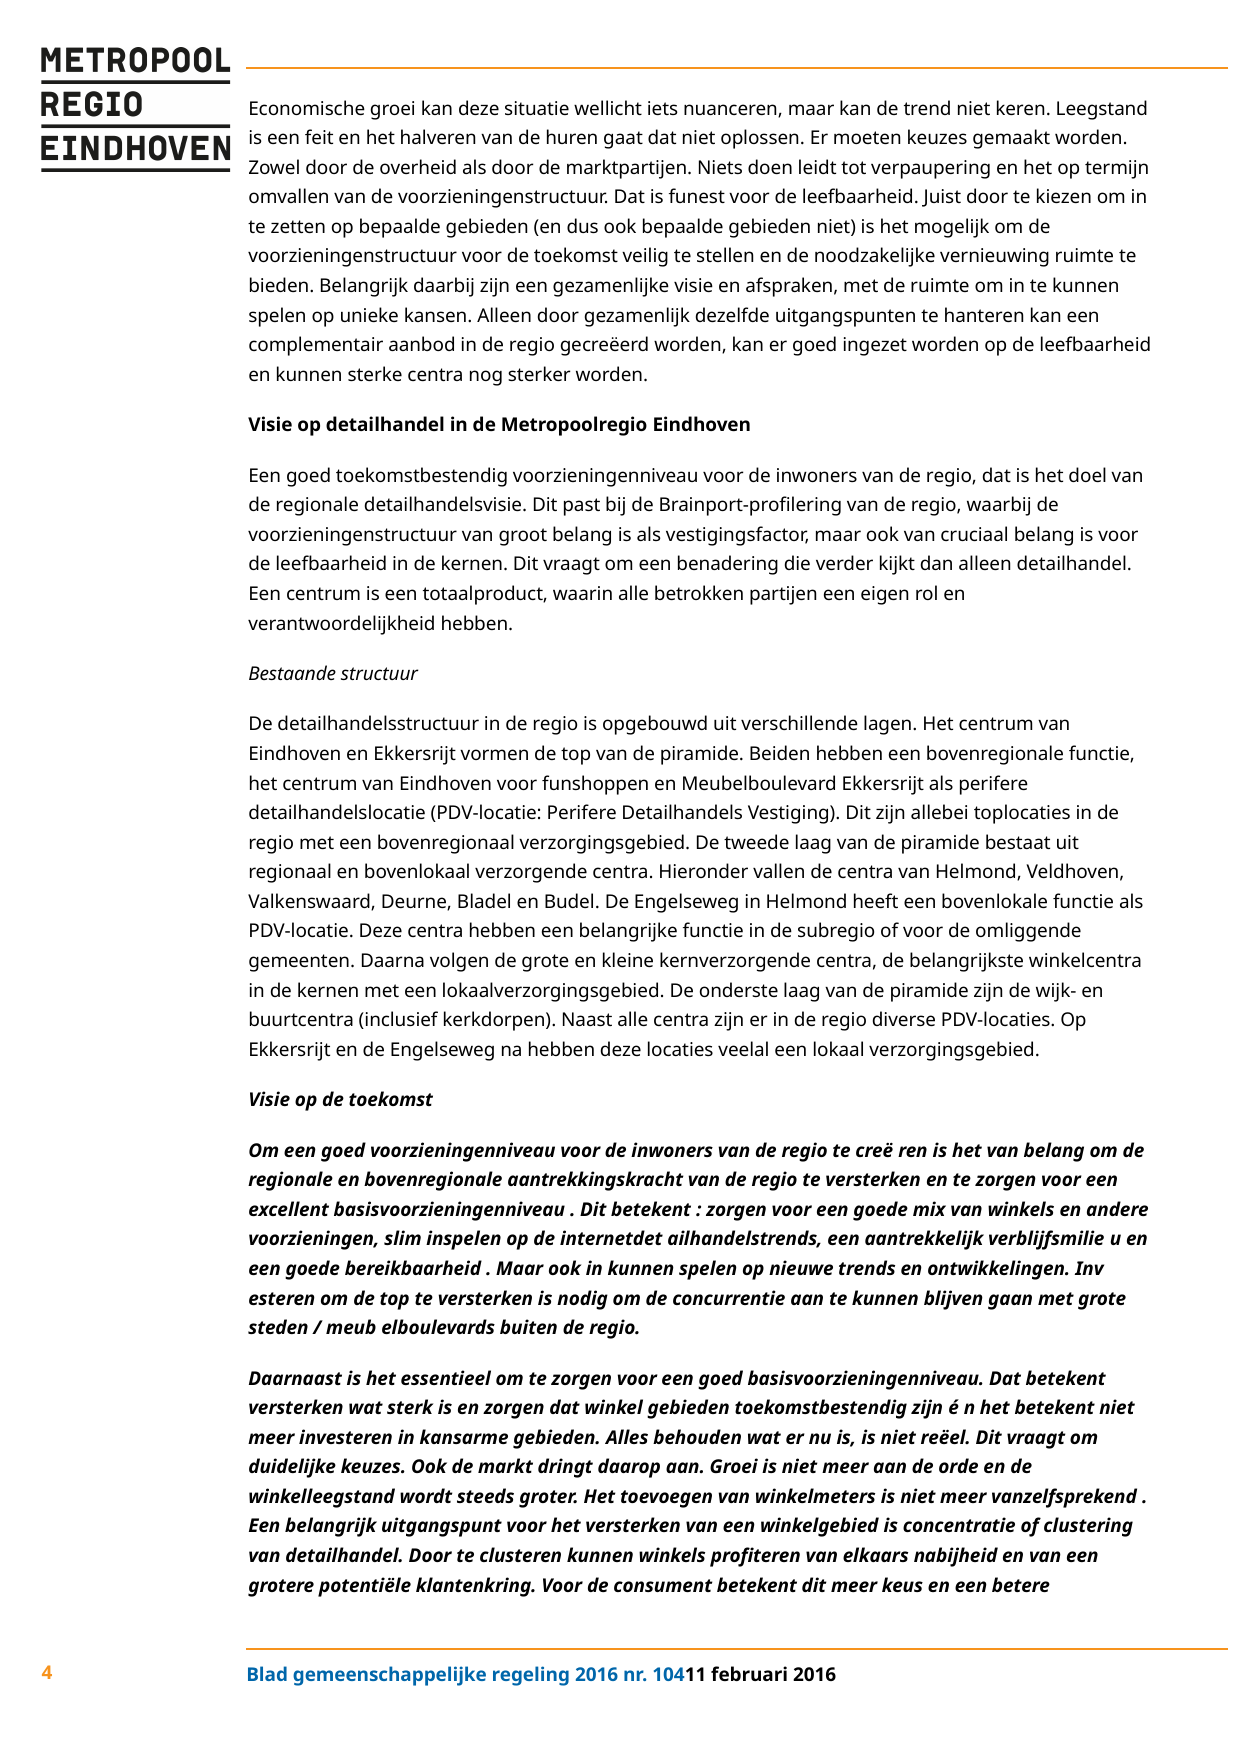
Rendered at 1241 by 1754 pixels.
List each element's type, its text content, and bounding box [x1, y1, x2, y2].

text Economische groei kan deze situatie wellicht iets nuanceren, maar kan de trend niet keren. Leegstand is een feit en het halveren van de huren gaat dat niet oplossen. Er moeten keuzes gemaakt worden. Zowel door de overheid als door de marktpartijen. Niets doen leidt tot verpaupering en het op termijn omvallen van de voorzieningenstructuur. Dat is funest voor de leefbaarheid. Juist door te kiezen om in te zetten op bepaalde gebieden (en dus ook bepaalde gebieden niet) is het mogelijk om de voorzieningenstructuur voor de toekomst veilig te stellen en de noodzakelijke vernieuwing ruimte te bieden. Belangrijk daarbij zijn een gezamenlijke visie en afspraken, met de ruimte om in te kunnen spelen op unieke kansen. Alleen door gezamenlijk dezelfde uitgangspunten te hanteren kan een complementair aanbod in de regio gecreëerd worden, kan er goed ingezet worden op de leefbaarheid en kunnen sterke centra nog sterker worden. [248, 95, 1152, 387]
text De detailhandelsstructuur in de regio is opgebouwd uit verschillende lagen. Het centrum van Eindhoven en Ekkersrijt vormen de top van de piramide. Beiden hebben een bovenregionale functie, het centrum van Eindhoven voor funshoppen en Meubelboulevard Ekkersrijt als perifere detailhandelslocatie (PDV-locatie: Perifere Detailhandels Vestiging). Dit zijn allebei toplocaties in de regio met een bovenregionaal verzorgingsgebied. De tweede laag van de piramide bestaat uit regionaal en bovenlokaal verzorgende centra. Hieronder vallen de centra van Helmond, Veldhoven, Valkenswaard, Deurne, Bladel en Budel. De Engelseweg in Helmond heeft een bovenlokale functie als PDV-locatie. Deze centra hebben een belangrijke functie in de subregio of voor de omliggende gemeenten. Daarna volgen de grote en kleine kernverzorgende centra, de belangrijkste winkelcentra in de kernen met een lokaalverzorgingsgebied. De onderste laag van de piramide zijn de wijk- en buurtcentra (inclusief kerkdorpen). Naast alle centra zijn er in de regio diverse PDV-locaties. Op Ekkersrijt en de Engelseweg na hebben deze locaties veelal een lokaal verzorgingsgebied. [248, 711, 1152, 1062]
picture [41, 47, 231, 172]
text Een goed toekomstbestendig voorzieningenniveau voor de inwoners van de regio, dat is het doel van de regionale detailhandelsvisie. Dit past bij de Brainport-profilering van de regio, waarbij de voorzieningenstructuur van groot belang is als vestigingsfactor, maar ook van cruciaal belang is voor de leefbaarheid in de kernen. Dit vraagt om een benadering die verder kijkt dan alleen detailhandel. Een centrum is een totaalproduct, waarin alle betrokken partijen een eigen rol en verantwoordelijkheid hebben. [248, 462, 1152, 636]
text Visie op detailhandel in de Metropoolregio Eindhoven [248, 411, 1152, 437]
text Daarnaast is het essentieel om te zorgen voor een goed basisvoorzieningenniveau. Dat betekent versterken wat sterk is en zorgen dat winkel gebieden toekomstbestendig zijn é n het betekent niet meer investeren in kansarme gebieden. Alles behouden wat er nu is, is niet reëel. Dit vraagt om duidelijke keuzes. Ook de markt dringt daarop aan. Groei is niet meer aan de orde en de winkelleegstand wordt steeds groter. Het toevoegen van winkelmeters is niet meer vanzelfsprekend . Een belangrijk uitgangspunt voor het versterken van een winkelgebied is concentratie of clustering van detailhandel. Door te clusteren kunnen winkels profiteren van elkaars nabijheid en van een grotere potentiële klantenkring. Voor de consument betekent dit meer keus en een betere [248, 1365, 1152, 1598]
text Visie op de toekomst [248, 1086, 1152, 1112]
text Om een goed voorzieningenniveau voor de inwoners van de regio te creë ren is het van belang om de regionale en bovenregionale aantrekkingskracht van de regio te versterken en te zorgen voor een excellent basisvoorzieningenniveau . Dit betekent : zorgen voor een goede mix van winkels en andere voorzieningen, slim inspelen op de internetdet ailhandelstrends, een aantrekkelijk verblijfsmilie u en een goede bereikbaarheid . Maar ook in kunnen spelen op nieuwe trends en ontwikkelingen. Inv esteren om de top te versterken is nodig om de concurrentie aan te kunnen blijven gaan met grote steden / meub elboulevards buiten de regio. [248, 1137, 1152, 1340]
text Bestaande structuur [248, 660, 1152, 686]
